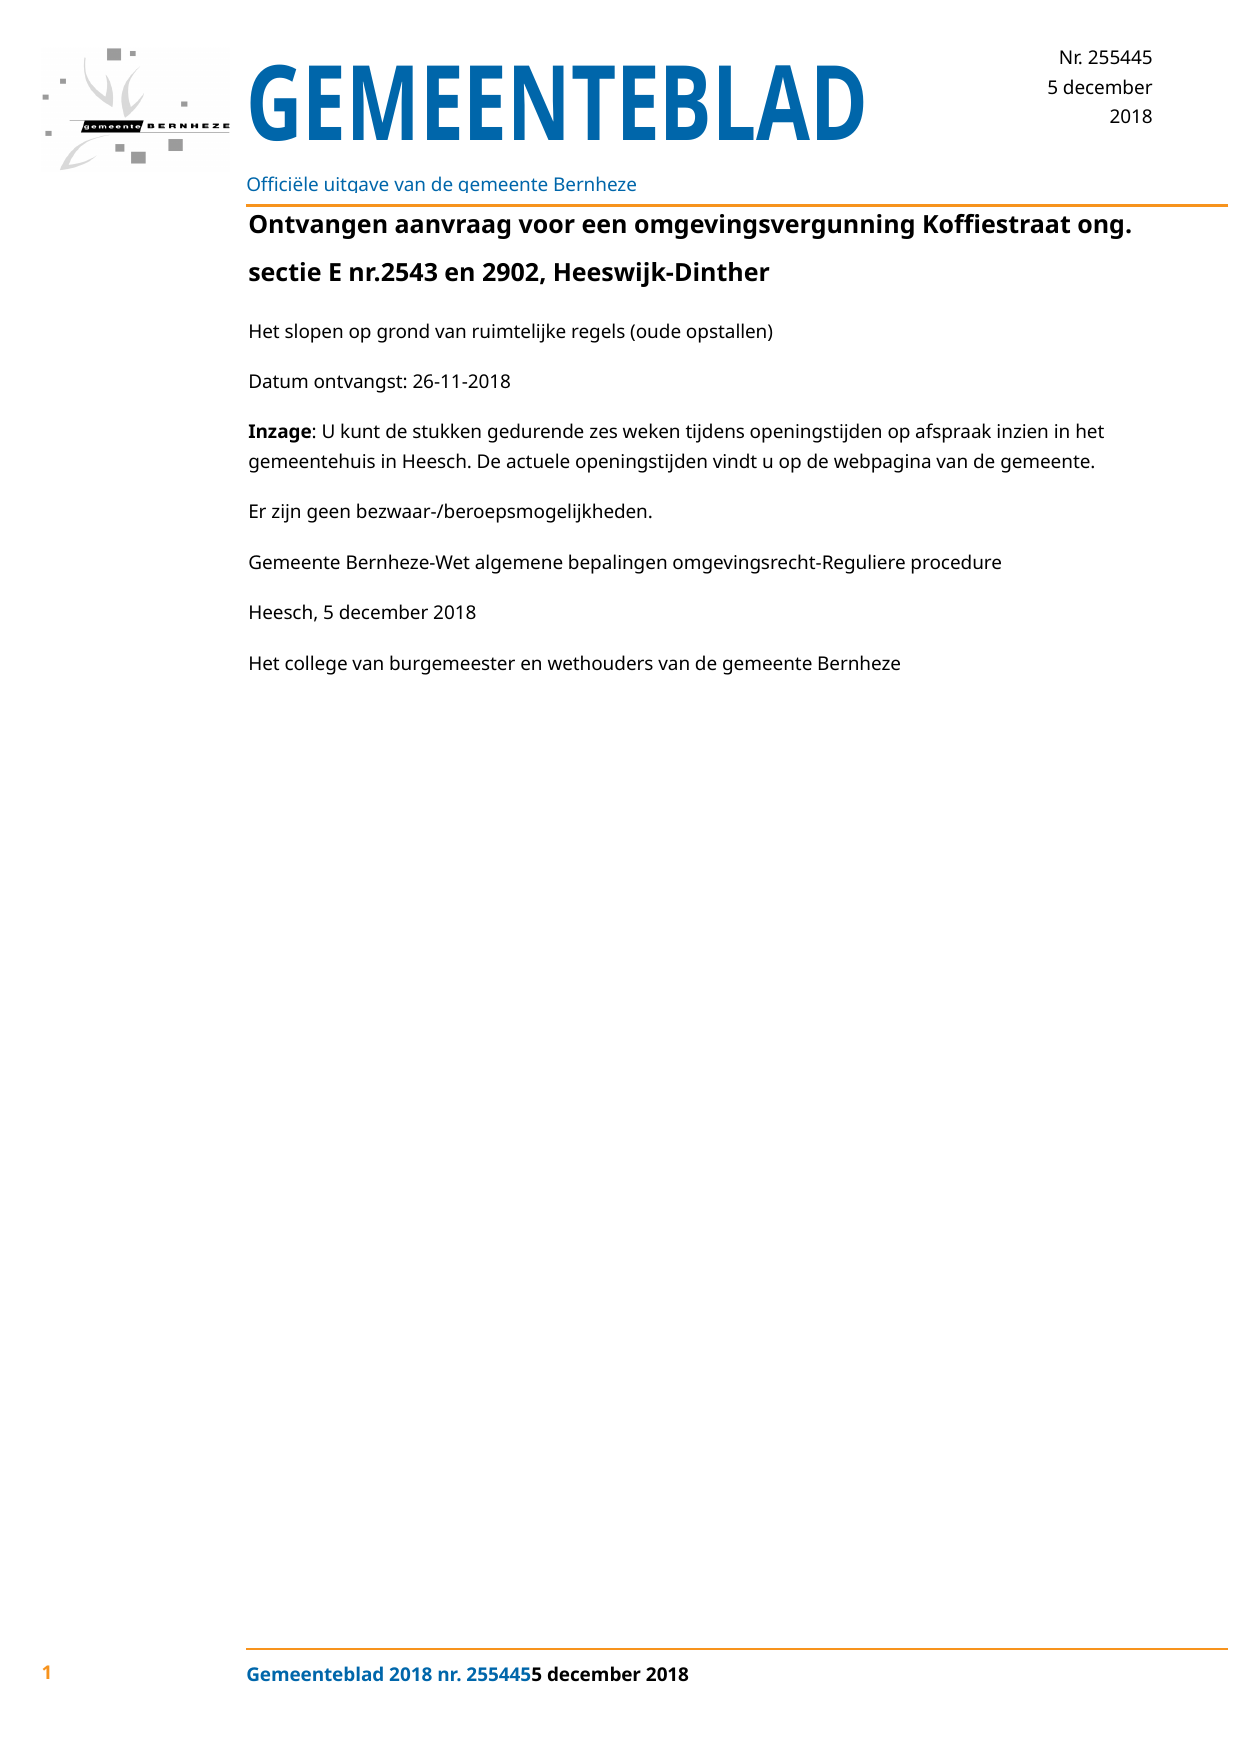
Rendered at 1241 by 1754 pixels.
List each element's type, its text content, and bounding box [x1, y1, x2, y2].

text Het slopen op grond van ruimtelijke regels (oude opstallen) [248, 318, 1152, 344]
text Ontvangen aanvraag voor een omgevingsvergunning Koffiestraat ong. sectie E nr.2543 en 2902, Heeswijk-Dinther [248, 207, 1152, 288]
text Gemeente Bernheze-Wet algemene bepalingen omgevingsrecht-Reguliere procedure [248, 549, 1152, 575]
text Datum ontvangst: 26-11-2018 [248, 368, 1152, 394]
text Heesch, 5 december 2018 [248, 599, 1152, 625]
text Inzage: U kunt de stukken gedurende zes weken tijdens openingstijden op afspraak inzien in het gemeentehuis in Heesch. De actuele openingstijden vindt u op de webpagina van de gemeente. [248, 419, 1152, 474]
text Het college van burgemeester en wethouders van de gemeente Bernheze [248, 650, 1152, 676]
text Er zijn geen bezwaar-/beroepsmogelijkheden. [248, 499, 1152, 524]
picture [41, 47, 231, 172]
